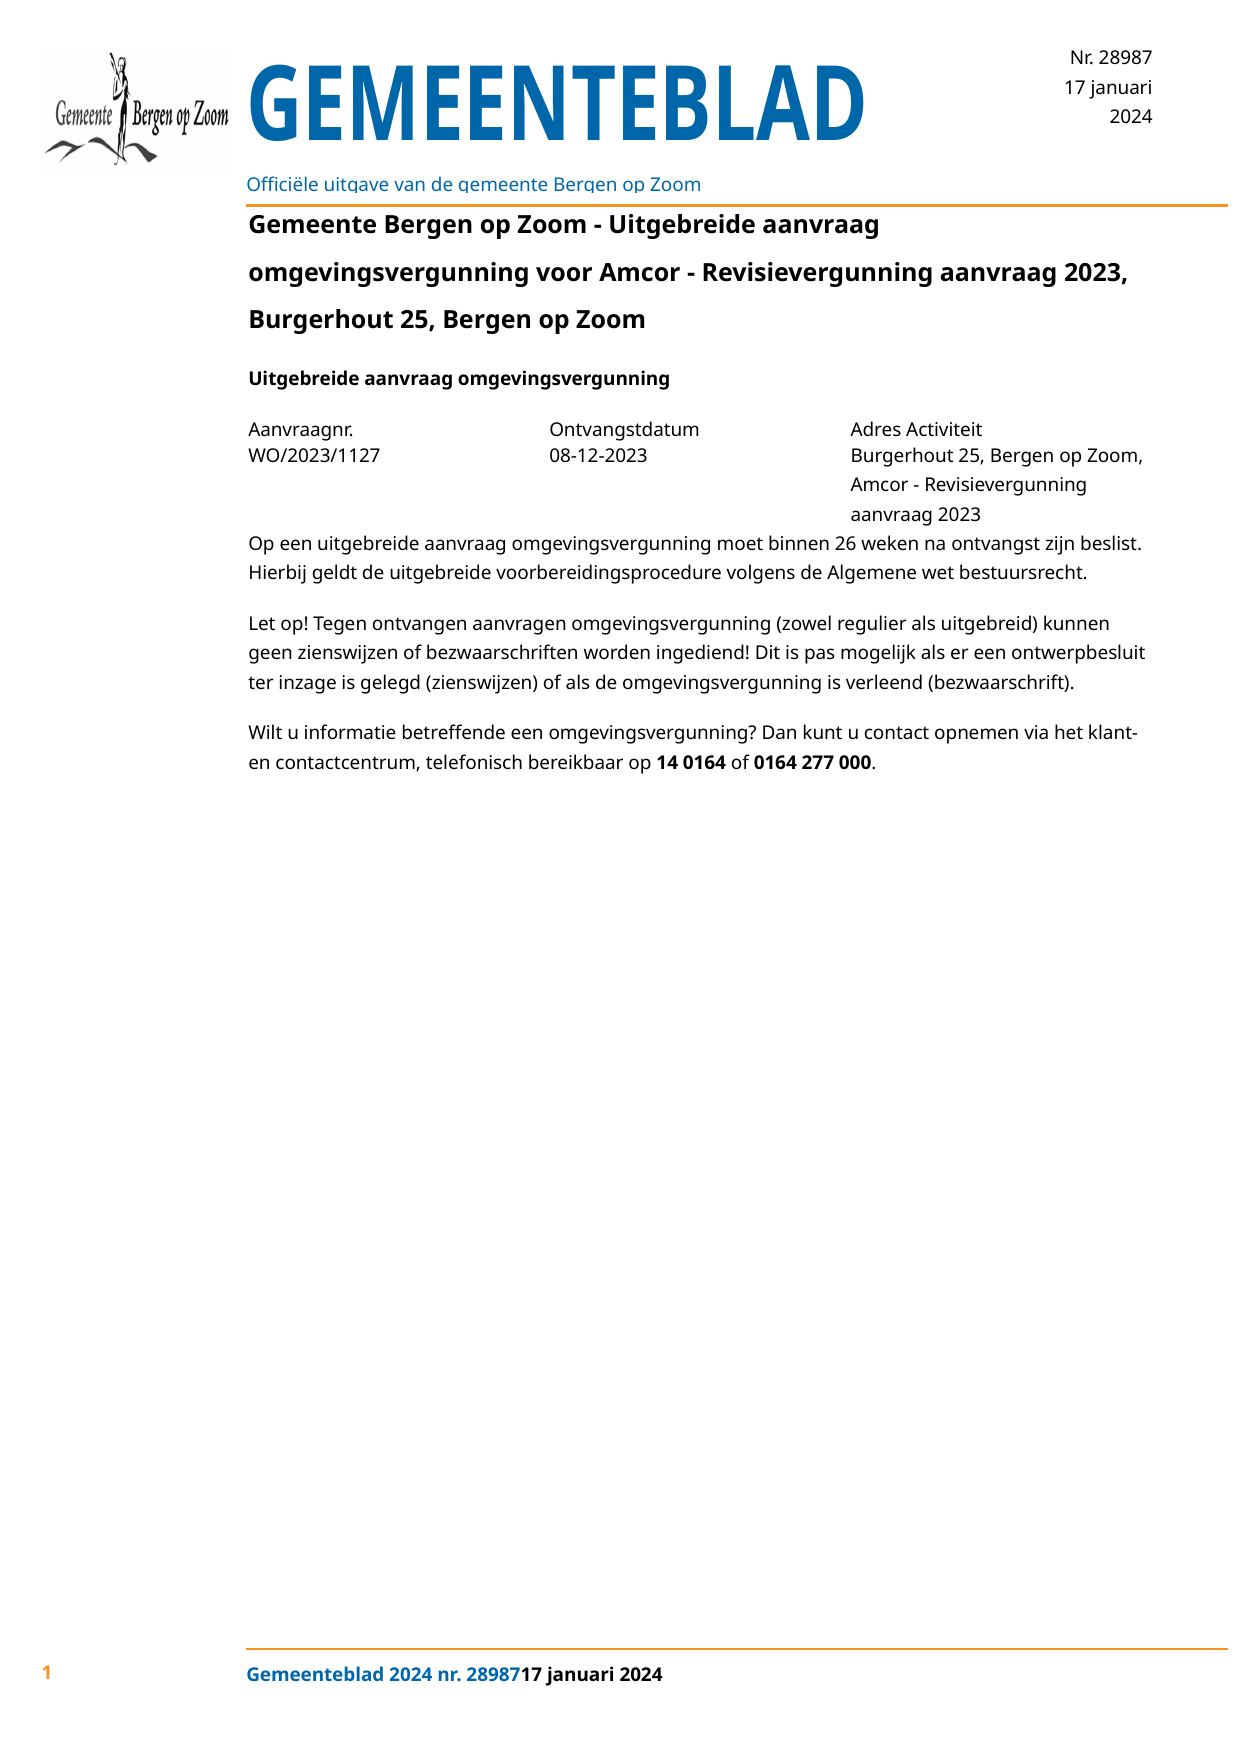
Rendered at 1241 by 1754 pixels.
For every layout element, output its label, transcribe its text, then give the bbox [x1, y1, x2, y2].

picture [41, 47, 231, 172]
table_cell Burgerhout 25, Bergen op Zoom, Amcor - Revisievergunning aanvraag 2023 [850, 442, 1152, 527]
table_cell WO/2023/1127 [248, 442, 549, 527]
text Let op! Tegen ontvangen aanvragen omgevingsvergunning (zowel regulier als uitgebreid) kunnen geen zienswijzen of bezwaarschriften worden ingediend! Dit is pas mogelijk als er een ontwerpbesluit ter inzage is gelegd (zienswijzen) of als de omgevingsvergunning is verleend (bezwaarschrift). [248, 610, 1152, 695]
table_header Ontvangstdatum [549, 416, 850, 442]
text Op een uitgebreide aanvraag omgevingsvergunning moet binnen 26 weken na ontvangst zijn beslist. Hierbij geldt de uitgebreide voorbereidingsprocedure volgens de Algemene wet bestuursrecht. [248, 530, 1152, 585]
table_header Adres Activiteit [850, 416, 1152, 442]
table_cell 08-12-2023 [549, 442, 850, 527]
text Wilt u informatie betreffende een omgevingsvergunning? Dan kunt u contact opnemen via het klant- en contactcentrum, telefonisch bereikbaar op 14 0164 of 0164 277 000. [248, 719, 1152, 775]
table_header Aanvraagnr. [248, 416, 549, 442]
text Gemeente Bergen op Zoom - Uitgebreide aanvraag omgevingsvergunning voor Amcor - Revisievergunning aanvraag 2023, Burgerhout 25, Bergen op Zoom [248, 207, 1152, 336]
text Uitgebreide aanvraag omgevingsvergunning [248, 366, 1152, 391]
